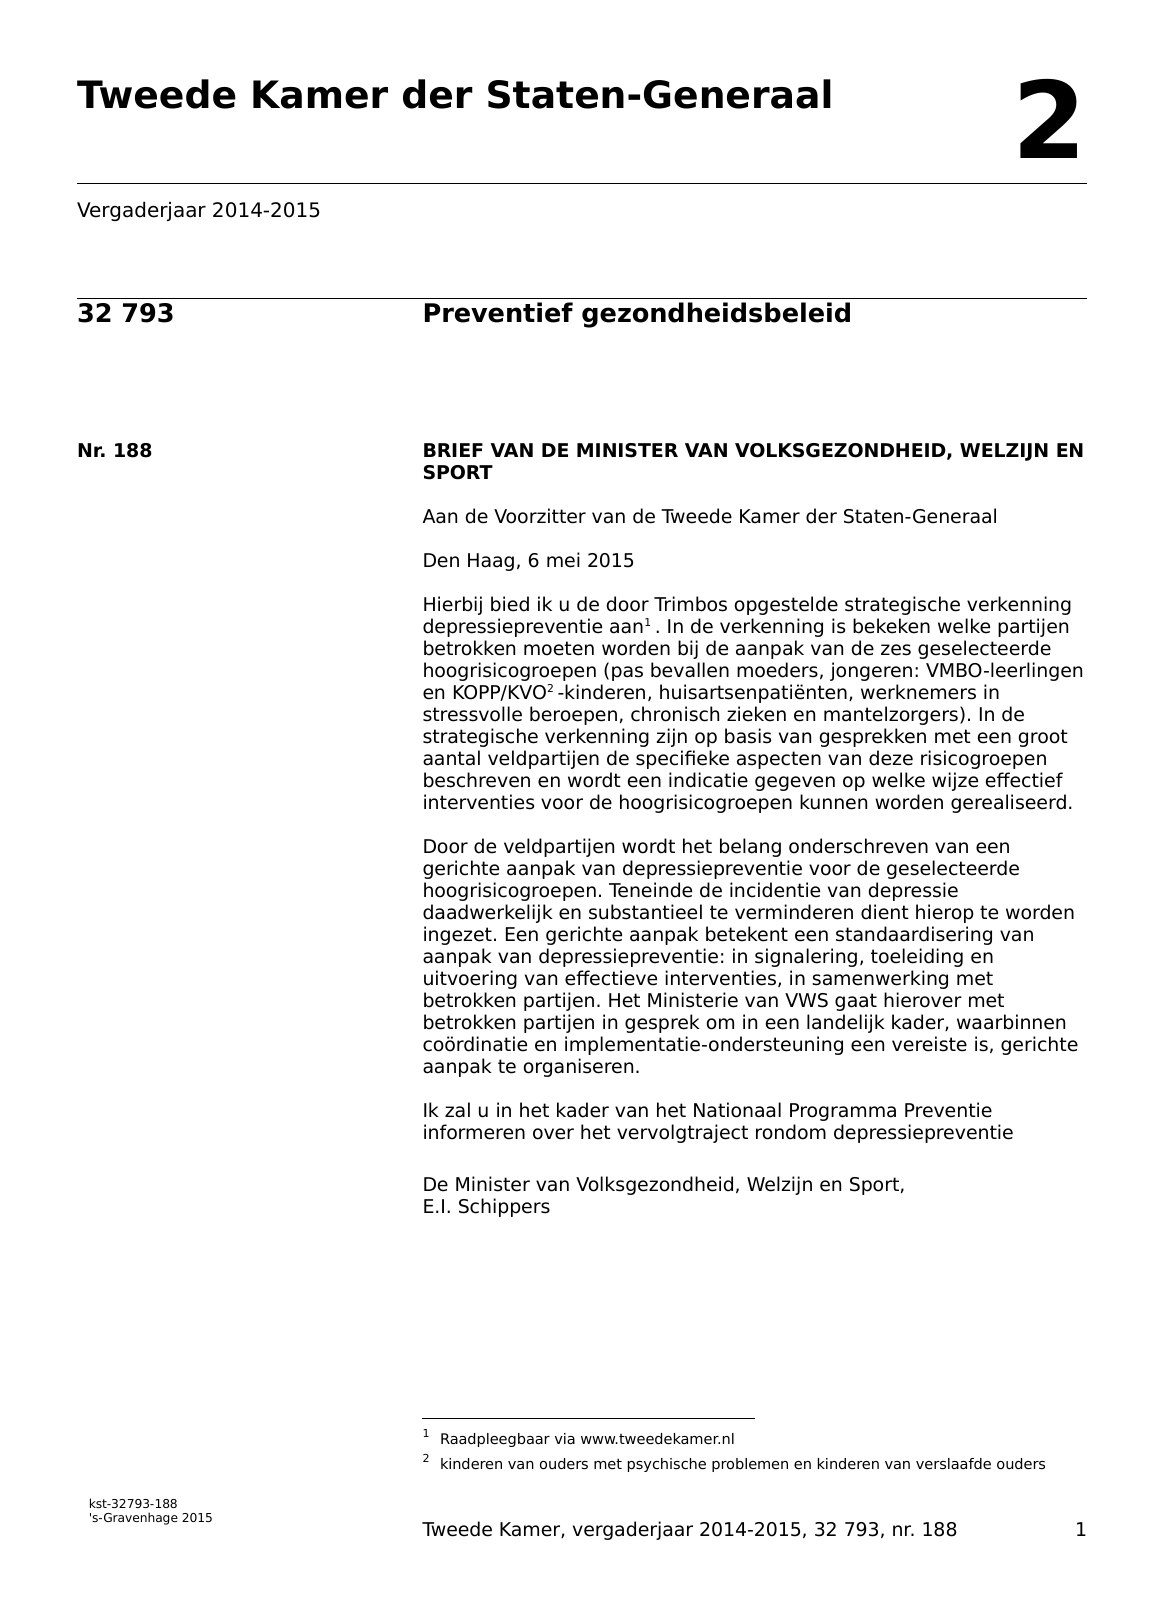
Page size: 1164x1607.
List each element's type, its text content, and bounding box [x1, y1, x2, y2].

text Hierbij bied ik u de door Trimbos opgestelde strategische verkenning depressiepreventie aan. In de verkenning is bekeken welke partijen betrokken moeten worden bij de aanpak van de zes geselecteerde hoogrisicogroepen (pas bevallen moeders, jongeren: VMBO-leerlingen en KOPP/KVO-kinderen, huisartsenpatiënten, werknemers in stressvolle beroepen, chronisch zieken en mantelzorgers). In de strategische verkenning zijn op basis van gesprekken met een groot aantal veldpartijen de specifieke aspecten van deze risicogroepen beschreven en wordt een indicatie gegeven op welke wijze effectief interventies voor de hoogrisicogroepen kunnen worden gerealiseerd. [422, 594, 1087, 814]
text kst-32793-188 [88, 1497, 323, 1511]
subtitle Nr. 188 BRIEF VAN DE MINISTER VAN VOLKSGEZONDHEID, WELZIJN EN SPORT [77, 440, 1087, 484]
text kinderen van ouders met psychische problemen en kinderen van verslaafde ouders [422, 1452, 1087, 1474]
text Aan de Voorzitter van de Tweede Kamer der Staten-Generaal [422, 506, 1087, 528]
text De Minister van Volksgezondheid, Welzijn en Sport, E.I. Schippers [422, 1174, 1087, 1218]
text Den Haag, 6 mei 2015 [422, 550, 1087, 572]
text Ik zal u in het kader van het Nationaal Programma Preventie informeren over het vervolgtraject rondom depressiepreventie [422, 1100, 1087, 1144]
table_header 2 [886, 59, 1087, 183]
text Door de veldpartijen wordt het belang onderschreven van een gerichte aanpak van depressiepreventie voor de geselecteerde hoogrisicogroepen. Teneinde de incidentie van depressie daadwerkelijk en substantieel te verminderen dient hierop te worden ingezet. Een gerichte aanpak betekent een standaardisering van aanpak van depressiepreventie: in signalering, toeleiding en uitvoering van effectieve interventies, in samenwerking met betrokken partijen. Het Ministerie van VWS gaat hierover met betrokken partijen in gesprek om in een landelijk kader, waarbinnen coördinatie en implementatie-ondersteuning een vereiste is, gerichte aanpak te organiseren. [422, 836, 1087, 1078]
text Raadpleegbaar via www.tweedekamer.nl [422, 1427, 1087, 1449]
text 's-Gravenhage 2015 [88, 1511, 323, 1525]
subtitle 32 793 Preventief gezondheidsbeleid [77, 299, 1087, 329]
table_header Tweede Kamer der Staten-Generaal [77, 59, 886, 183]
table_cell Vergaderjaar 2014-2015 [77, 184, 1087, 298]
